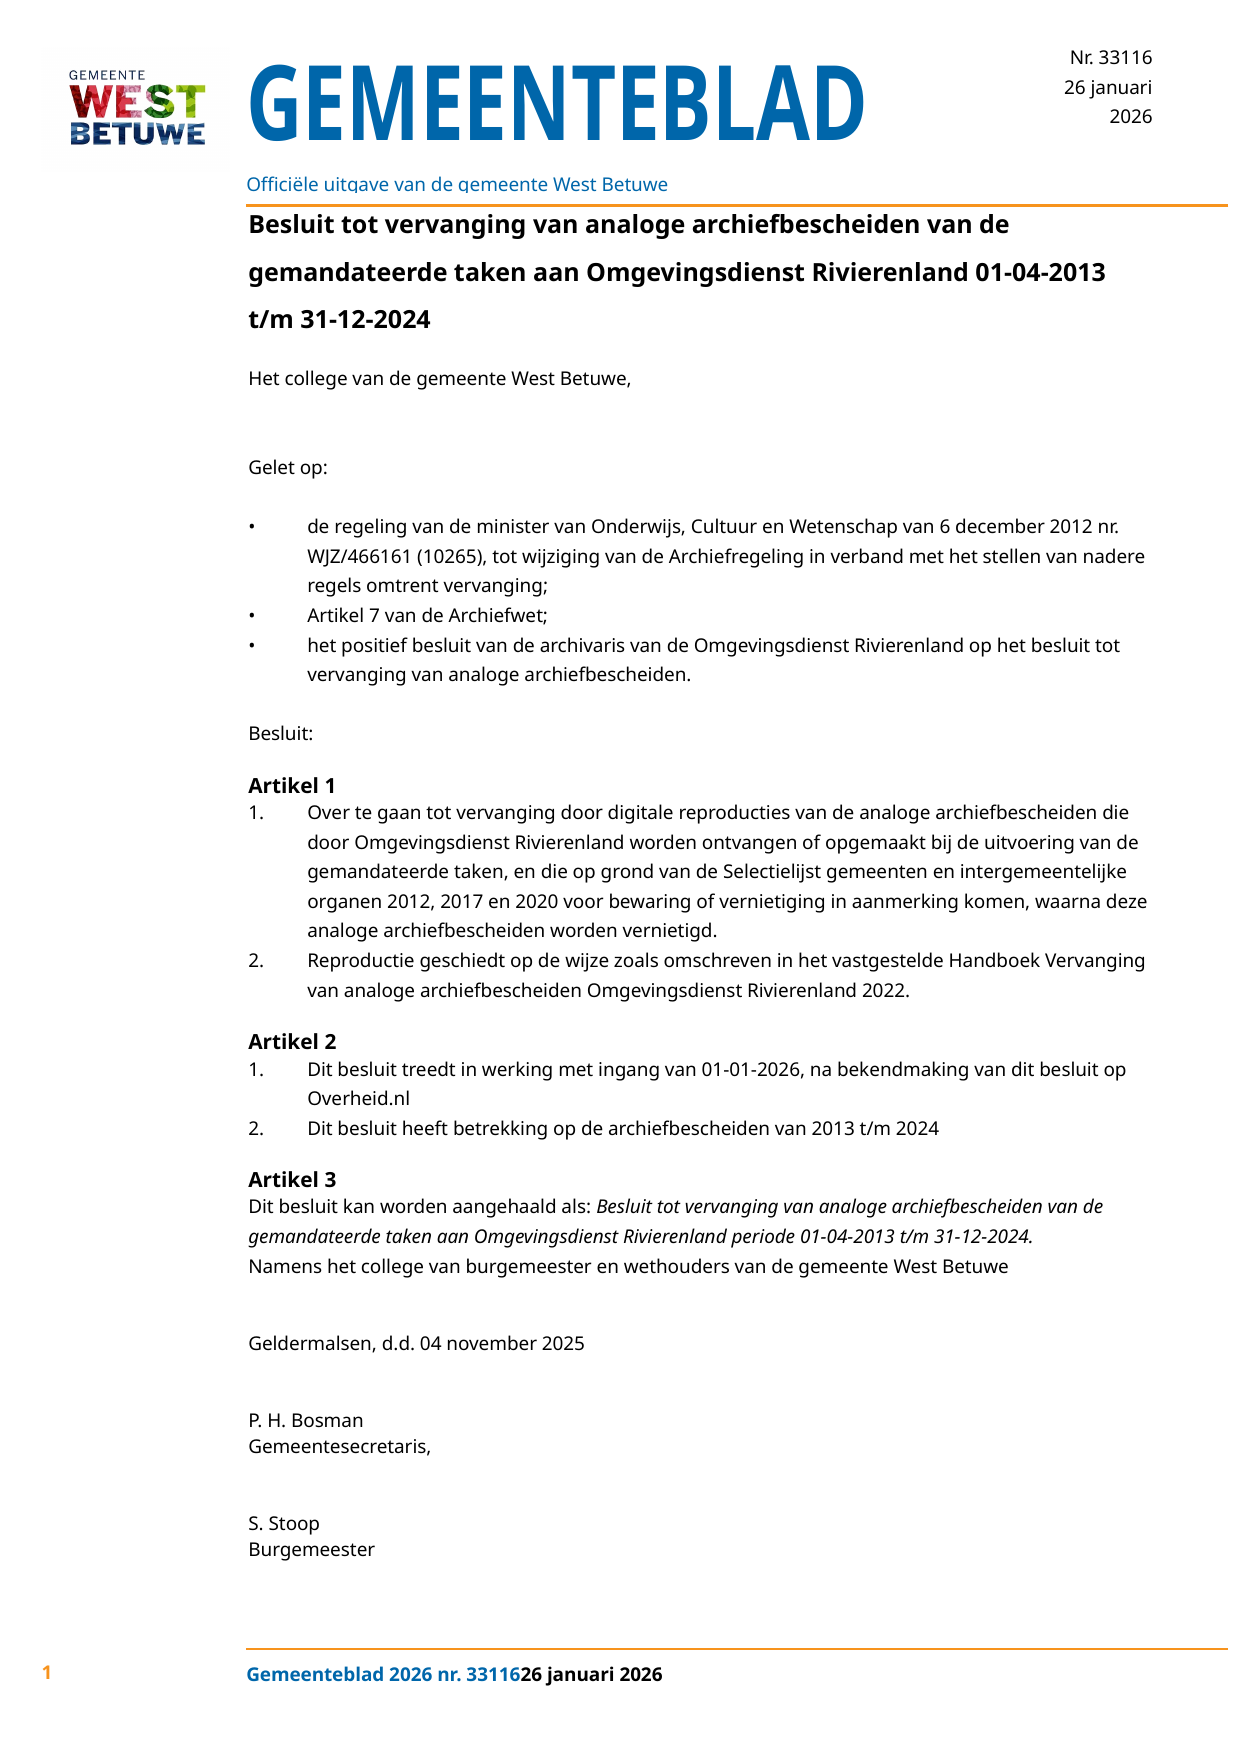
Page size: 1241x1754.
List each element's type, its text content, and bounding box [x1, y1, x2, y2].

list Dit besluit treedt in werking met ingang van 01-01-2026, na bekendmaking van dit besluit op Overheid.nl [248, 1056, 1152, 1111]
text Besluit: [248, 721, 1152, 746]
text Namens het college van burgemeester en wethouders van de gemeente West Betuwe [248, 1253, 1152, 1279]
list Artikel 7 van de Archiefwet; [248, 602, 1152, 628]
list Dit besluit heeft betrekking op de archiefbescheiden van 2013 t/m 2024 [248, 1115, 1152, 1141]
text Burgemeester [248, 1536, 1152, 1562]
text Gemeentesecretaris, [248, 1433, 1152, 1459]
text Dit besluit kan worden aangehaald als: Besluit tot vervanging van analoge archiefbescheiden van de gemandateerde taken aan Omgevingsdienst Rivierenland periode 01-04-2013 t/m 31-12-2024. [248, 1194, 1152, 1249]
text S. Stoop [248, 1510, 1152, 1536]
text Het college van de gemeente West Betuwe, [248, 366, 1152, 391]
text Artikel 1 [248, 771, 1152, 799]
picture [41, 47, 231, 172]
list de regeling van de minister van Onderwijs, Cultuur en Wetenschap van 6 december 2012 nr. WJZ/466161 (10265), tot wijziging van de Archiefregeling in verband met het stellen van nadere regels omtrent vervanging; [248, 513, 1152, 598]
list Reproductie geschiedt op de wijze zoals omschreven in het vastgestelde Handboek Vervanging van analoge archiefbescheiden Omgevingsdienst Rivierenland 2022. [248, 947, 1152, 1003]
text Gelet op: [248, 454, 1152, 480]
list Over te gaan tot vervanging door digitale reproducties van de analoge archiefbescheiden die door Omgevingsdienst Rivierenland worden ontvangen of opgemaakt bij de uitvoering van de gemandateerde taken, en die op grond van de Selectielijst gemeenten en intergemeentelijke organen 2012, 2017 en 2020 voor bewaring of vernietiging in aanmerking komen, waarna deze analoge archiefbescheiden worden vernietigd. [248, 799, 1152, 943]
text Artikel 3 [248, 1165, 1152, 1194]
text Besluit tot vervanging van analoge archiefbescheiden van de gemandateerde taken aan Omgevingsdienst Rivierenland 01-04-2013 t/m 31-12-2024 [248, 207, 1152, 336]
text Artikel 2 [248, 1027, 1152, 1056]
list het positief besluit van de archivaris van de Omgevingsdienst Rivierenland op het besluit tot vervanging van analoge archiefbescheiden. [248, 632, 1152, 687]
text Geldermalsen, d.d. 04 november 2025 [248, 1330, 1152, 1356]
text P. H. Bosman [248, 1407, 1152, 1433]
